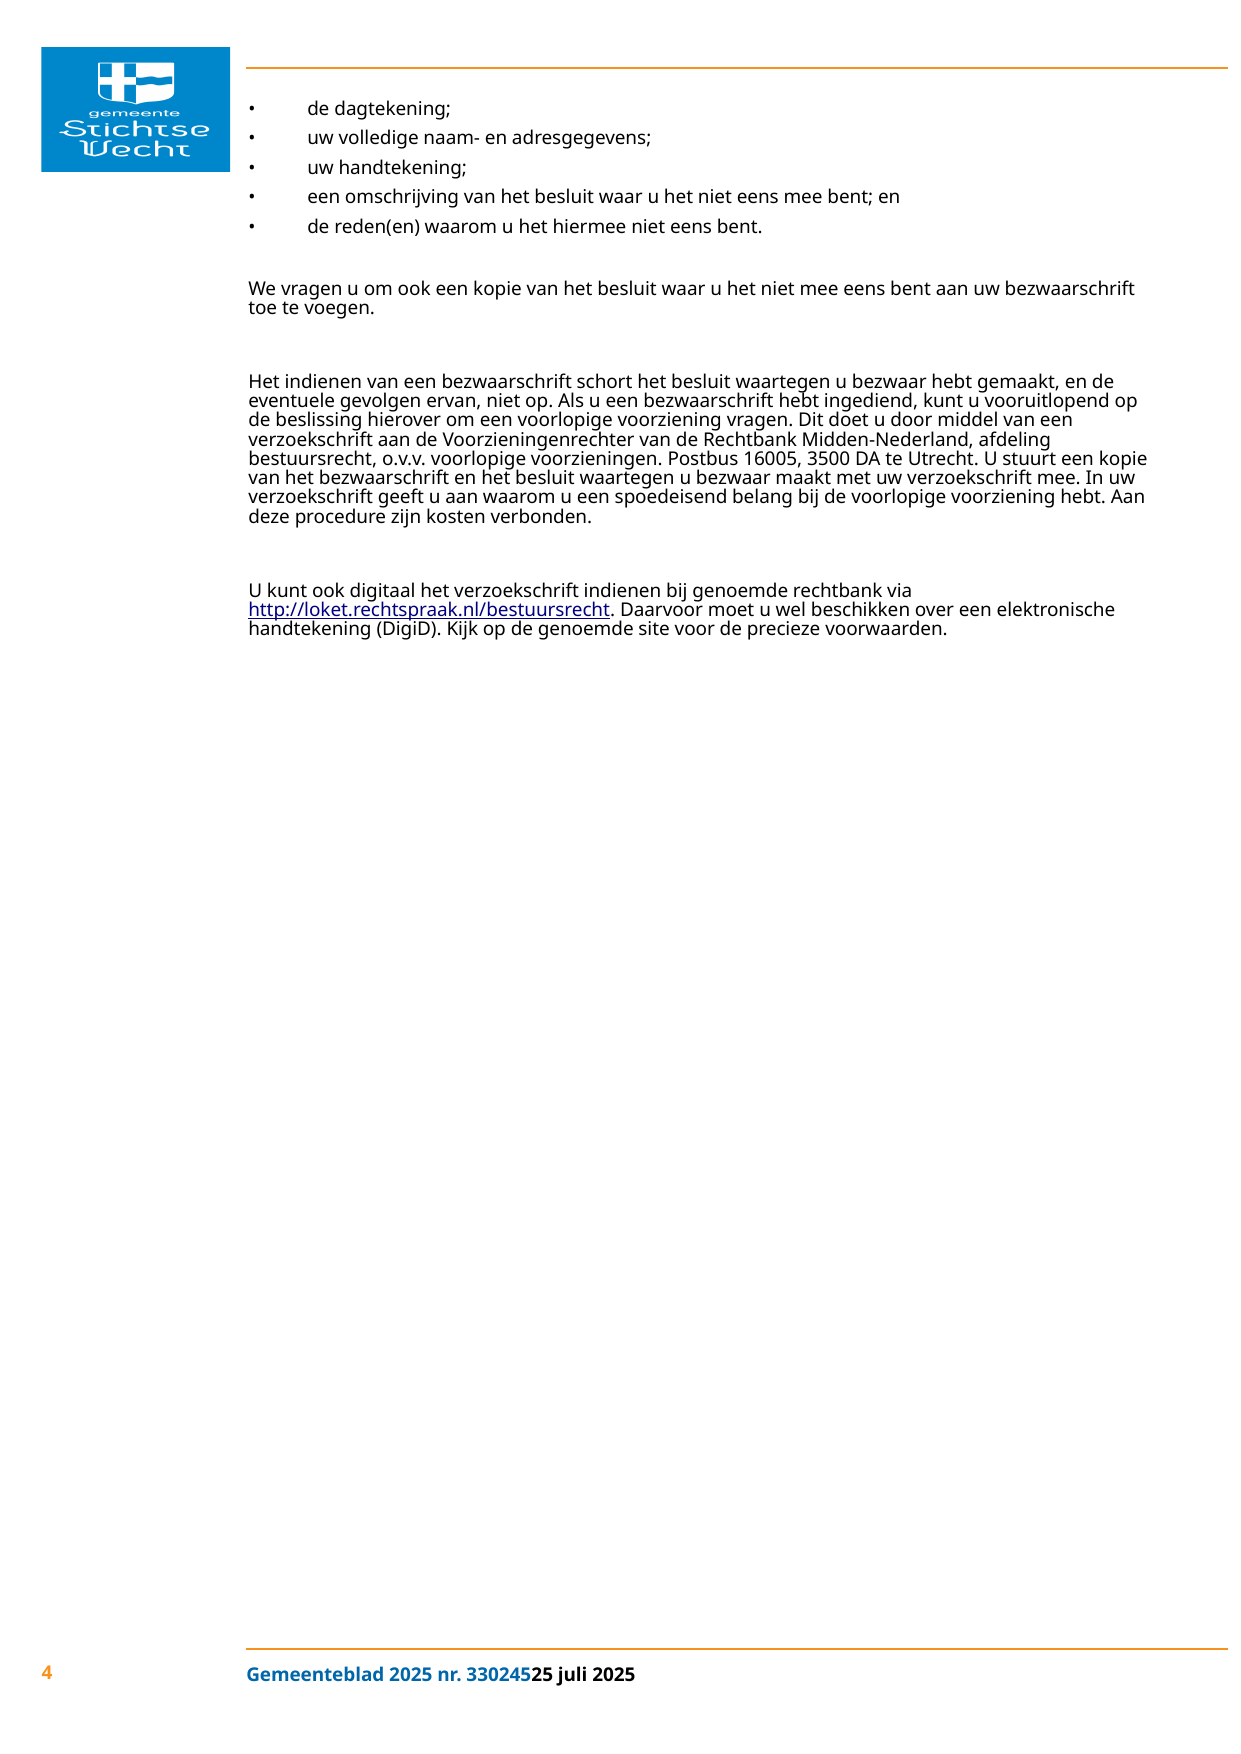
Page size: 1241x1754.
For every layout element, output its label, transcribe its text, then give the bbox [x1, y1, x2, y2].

list uw handtekening; [248, 154, 1152, 180]
text U kunt ook digitaal het verzoekschrift indienen bij genoemde rechtbank via http://loket.rechtspraak.nl/bestuursrecht. Daarvoor moet u wel beschikken over een elektronische handtekening (DigiD). Kijk op de genoemde site voor de precieze voorwaarden. [248, 582, 1152, 639]
text Het indienen van een bezwaarschrift schort het besluit waartegen u bezwaar hebt gemaakt, en de eventuele gevolgen ervan, niet op. Als u een bezwaarschrift hebt ingediend, kunt u vooruitlopend op de beslissing hierover om een voorlopige voorziening vragen. Dit doet u door middel van een verzoekschrift aan de Voorzieningenrechter van de Rechtbank Midden-Nederland, afdeling bestuursrecht, o.v.v. voorlopige voorzieningen. Postbus 16005, 3500 DA te Utrecht. U stuurt een kopie van het bezwaarschrift en het besluit waartegen u bezwaar maakt met uw verzoekschrift mee. In uw verzoekschrift geeft u aan waarom u een spoedeisend belang bij de voorlopige voorziening hebt. Aan deze procedure zijn kosten verbonden. [248, 373, 1152, 527]
list de reden(en) waarom u het hiermee niet eens bent. [248, 213, 1152, 239]
picture [137, 63, 174, 103]
list uw volledige naam- en adresgegevens; [248, 124, 1152, 150]
list de dagtekening; [248, 95, 1152, 121]
list een omschrijving van het besluit waar u het niet eens mee bent; en [248, 183, 1152, 209]
picture [99, 63, 135, 101]
text We vragen u om ook een kopie van het besluit waar u het niet mee eens bent aan uw bezwaarschrift toe te voegen. [248, 280, 1152, 318]
